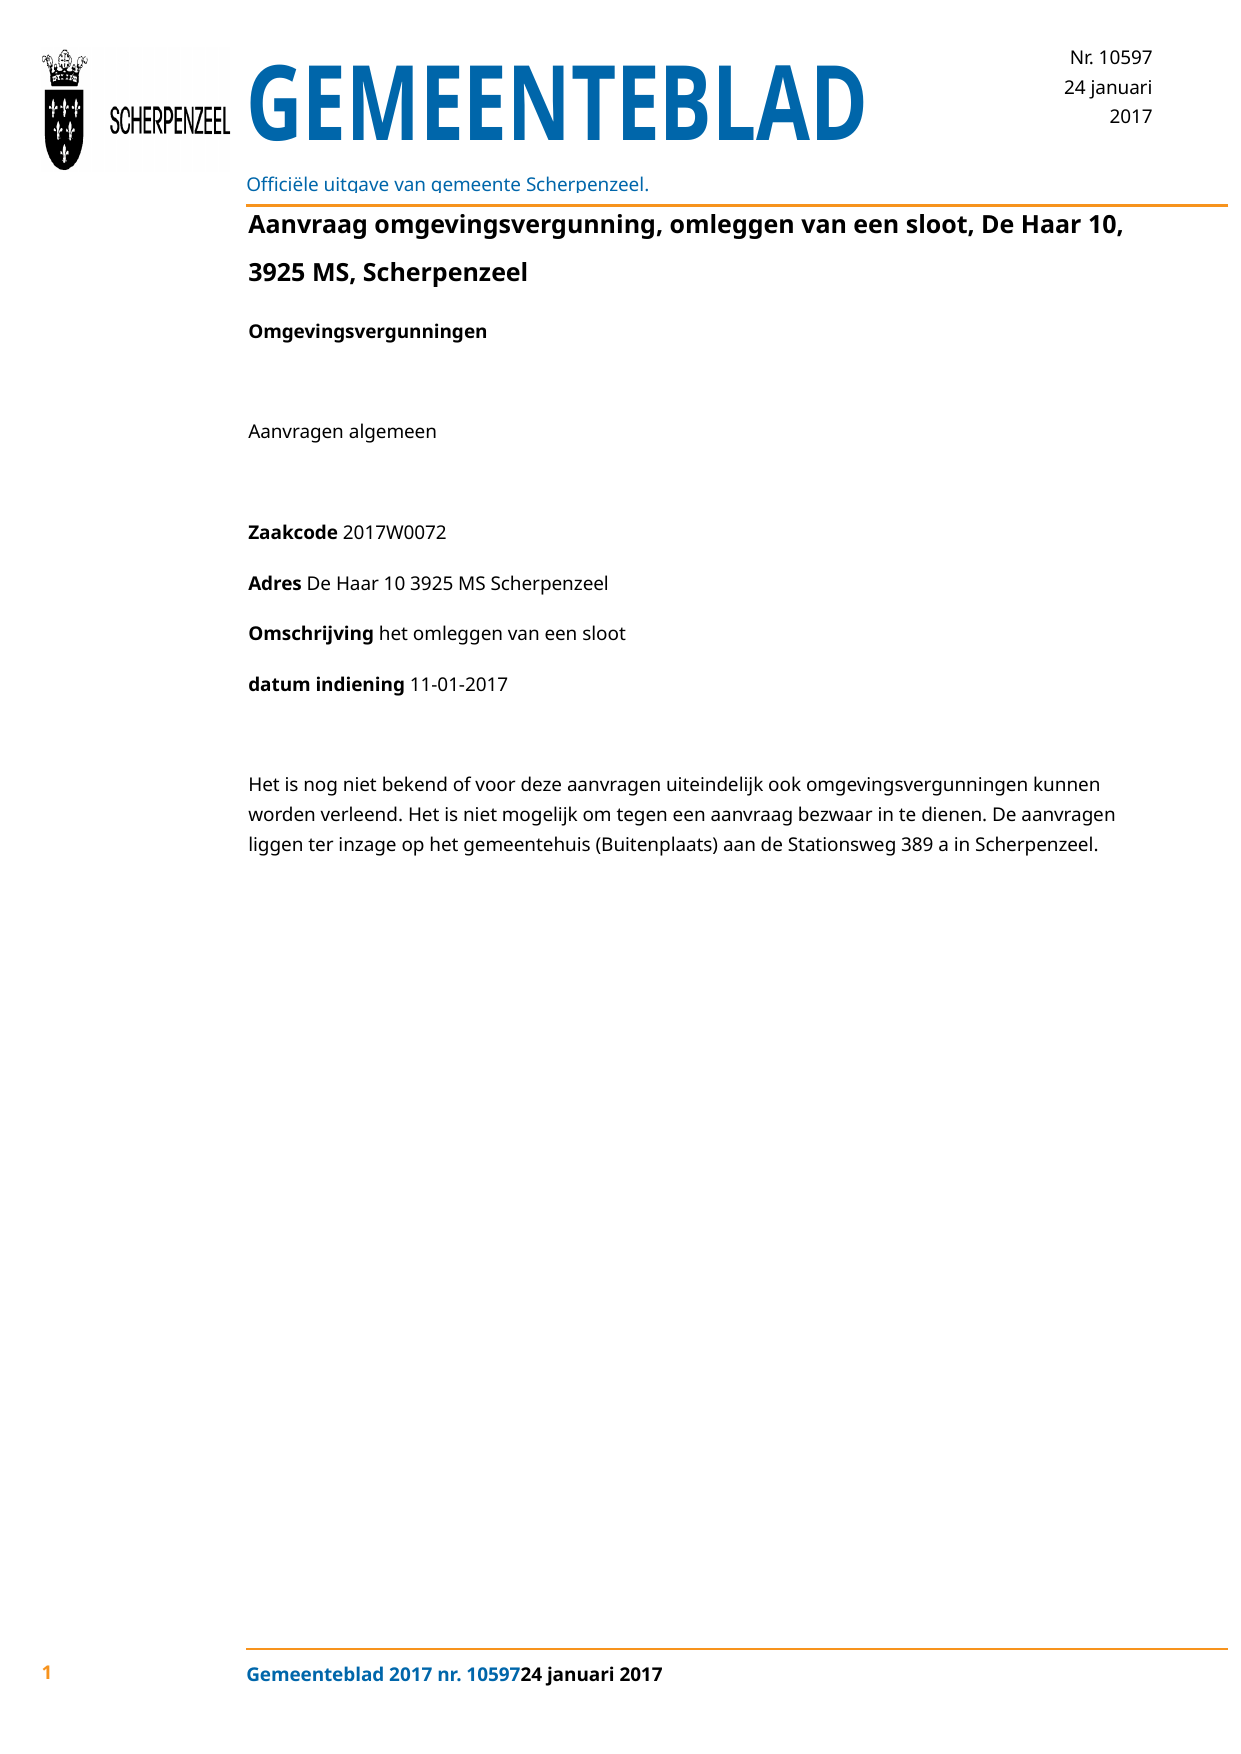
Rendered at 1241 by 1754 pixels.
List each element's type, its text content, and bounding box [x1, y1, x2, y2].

text Het is nog niet bekend of voor deze aanvragen uiteindelijk ook omgevingsvergunningen kunnen worden verleend. Het is niet mogelijk om tegen een aanvraag bezwaar in te dienen. De aanvragen liggen ter inzage op het gemeentehuis (Buitenplaats) aan de Stationsweg 389 a in Scherpenzeel. [248, 772, 1152, 857]
text Omgevingsvergunningen [248, 318, 1152, 344]
text Aanvraag omgevingsvergunning, omleggen van een sloot, De Haar 10, 3925 MS, Scherpenzeel [248, 207, 1152, 288]
text Adres De Haar 10 3925 MS Scherpenzeel [248, 570, 1152, 596]
text datum indiening 11-01-2017 [248, 671, 1152, 697]
text Zaakcode 2017W0072 [248, 519, 1152, 545]
picture [41, 47, 231, 172]
text Omschrijving het omleggen van een sloot [248, 620, 1152, 646]
text Aanvragen algemeen [248, 419, 1152, 444]
